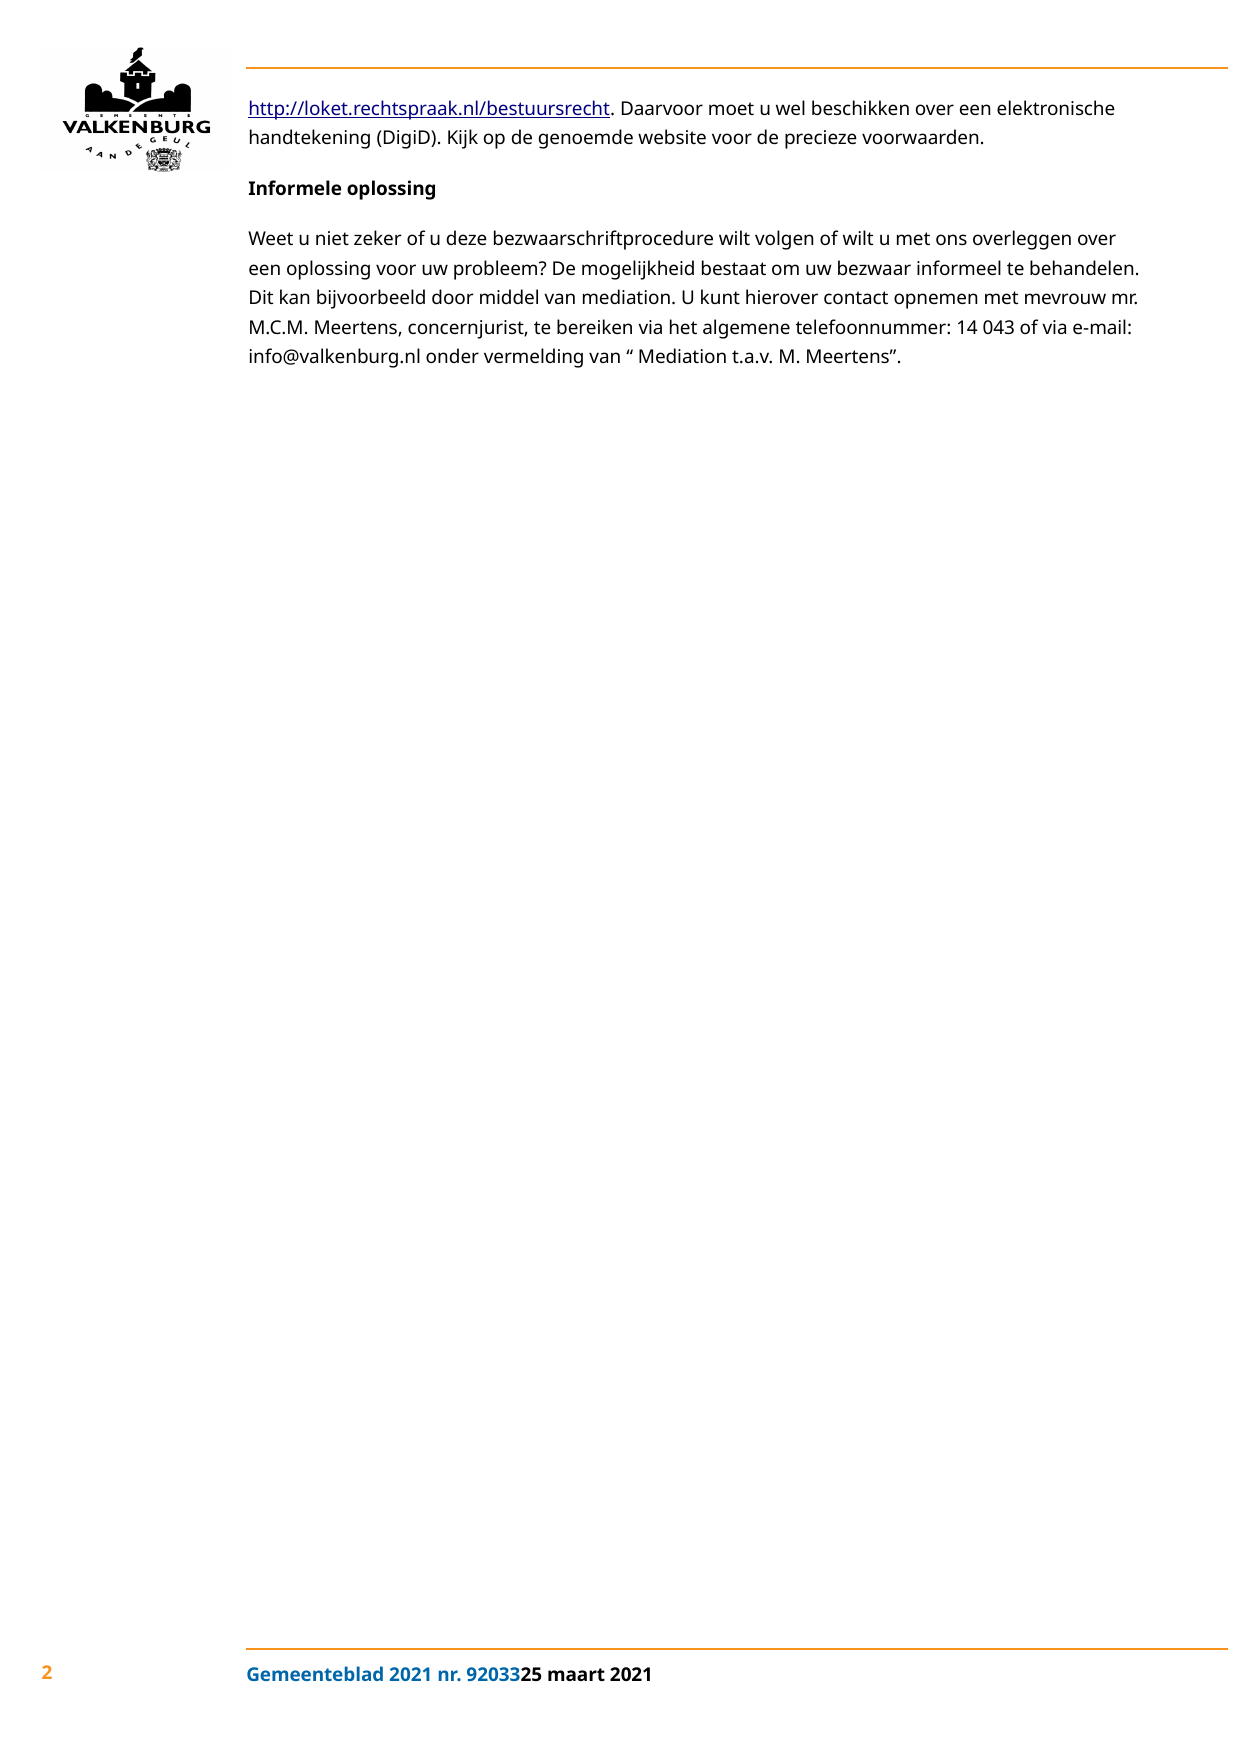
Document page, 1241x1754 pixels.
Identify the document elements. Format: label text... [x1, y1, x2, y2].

picture [41, 47, 231, 172]
text http://loket.rechtspraak.nl/bestuursrecht. Daarvoor moet u wel beschikken over een elektronische handtekening (DigiD). Kijk op de genoemde website voor de precieze voorwaarden. [248, 95, 1152, 150]
text Weet u niet zeker of u deze bezwaarschriftprocedure wilt volgen of wilt u met ons overleggen over een oplossing voor uw probleem? De mogelijkheid bestaat om uw bezwaar informeel te behandelen. Dit kan bijvoorbeeld door middel van mediation. U kunt hierover contact opnemen met mevrouw mr. M.C.M. Meertens, concernjurist, te bereiken via het algemene telefoonnummer: 14 043 of via e-mail: info@valkenburg.nl onder vermelding van “ Mediation t.a.v. M. Meertens”. [248, 225, 1152, 369]
text Informele oplossing [248, 175, 1152, 201]
